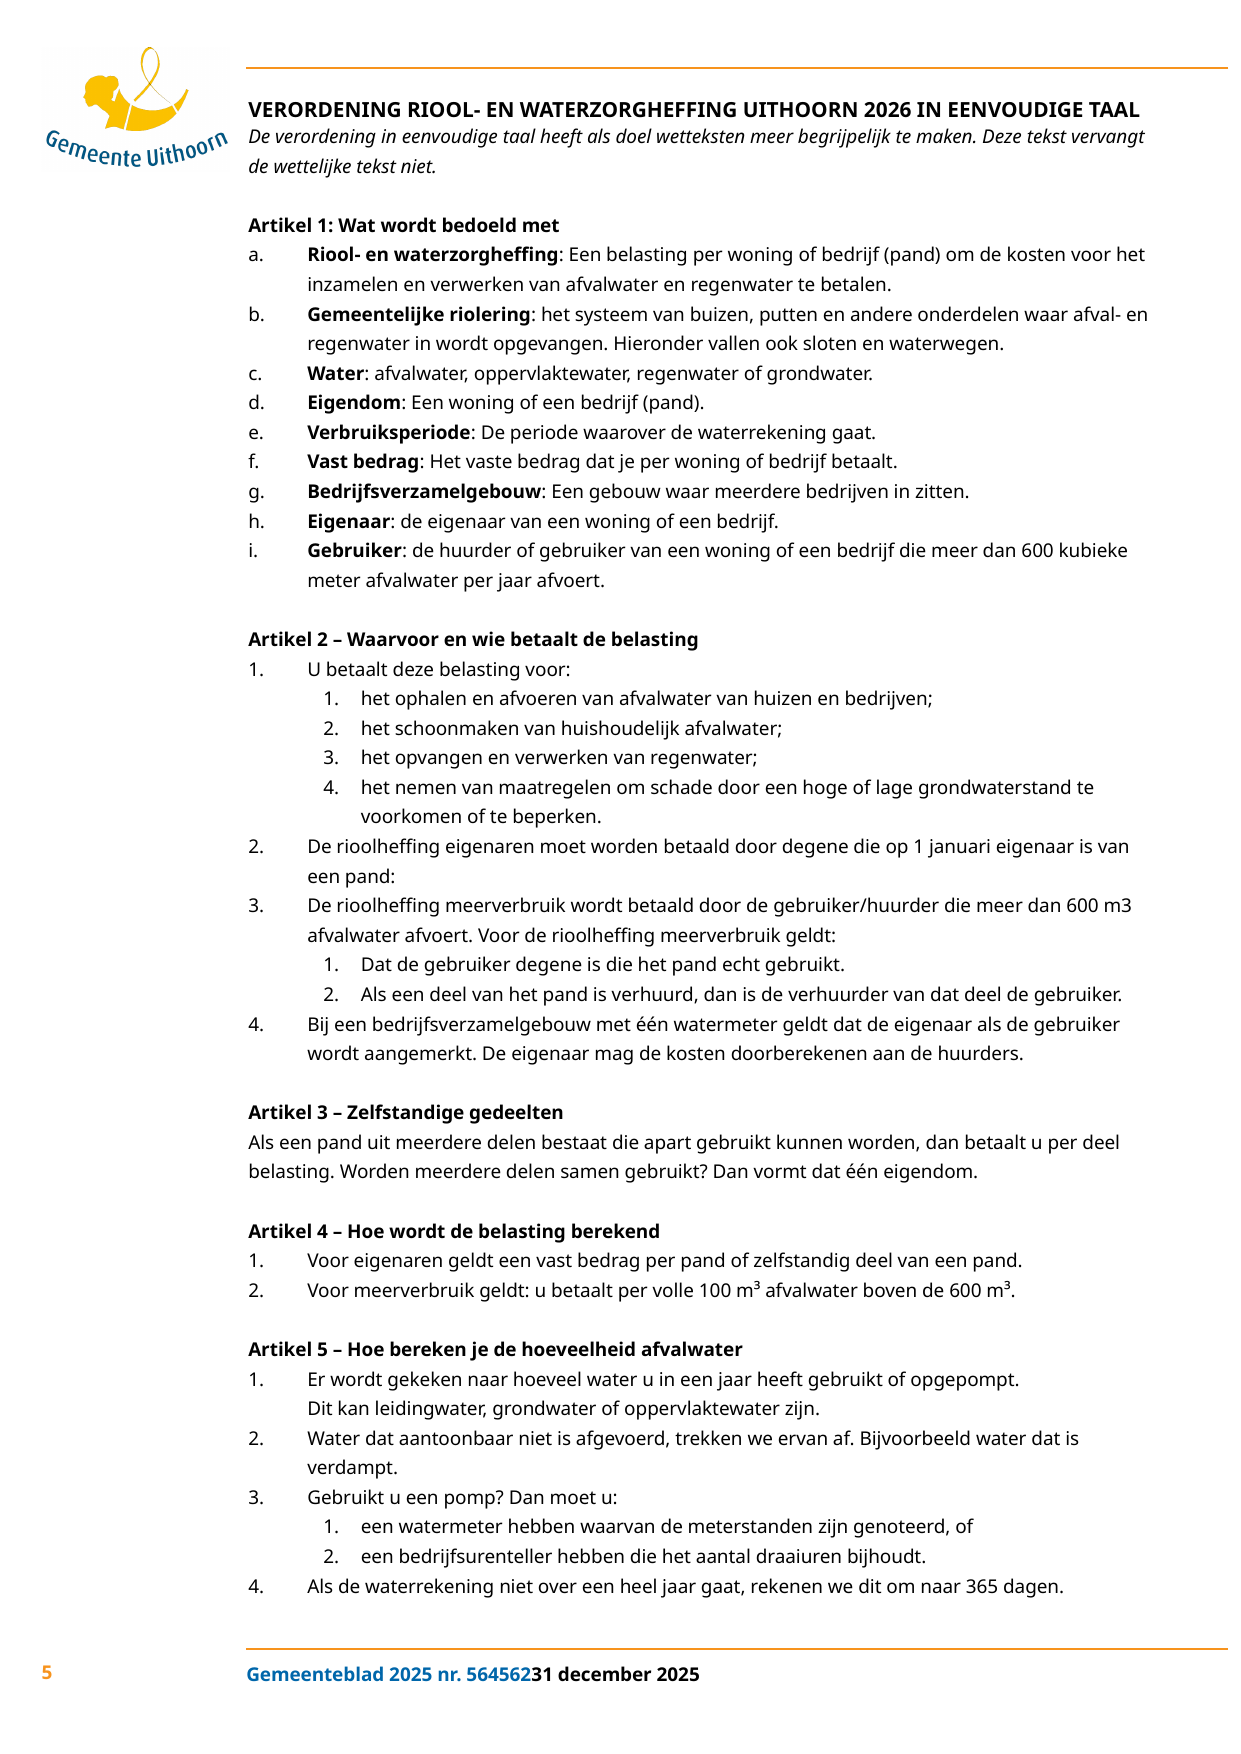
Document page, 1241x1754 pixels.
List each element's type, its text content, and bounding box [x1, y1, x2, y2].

text VERORDENING RIOOL- EN WATERZORGHEFFING UITHOORN 2026 IN EENVOUDIGE TAAL [248, 95, 1152, 123]
list De rioolheffing meerverbruik wordt betaald door de gebruiker/huurder die meer dan 600 m3 afvalwater afvoert. Voor de rioolheffing meerverbruik geldt: [248, 892, 1152, 948]
list Als de waterrekening niet over een heel jaar gaat, rekenen we dit om naar 365 dagen. [248, 1573, 1152, 1599]
list Voor meerverbruik geldt: u betaalt per volle 100 m³ afvalwater boven de 600 m³. [248, 1277, 1152, 1303]
text Artikel 3 – Zelfstandige gedeelten [248, 1099, 1152, 1125]
list het opvangen en verwerken van regenwater; [323, 744, 1152, 770]
list U betaalt deze belasting voor: [248, 656, 1152, 682]
list het nemen van maatregelen om schade door een hoge of lage grondwaterstand te voorkomen of te beperken. [323, 774, 1152, 829]
text Artikel 5 – Hoe bereken je de hoeveelheid afvalwater [248, 1336, 1152, 1362]
text Als een pand uit meerdere delen bestaat die apart gebruikt kunnen worden, dan betaalt u per deel belasting. Worden meerdere delen samen gebruikt? Dan vormt dat één eigendom. [248, 1129, 1152, 1184]
text Artikel 2 – Waarvoor en wie betaalt de belasting [248, 626, 1152, 652]
list Riool- en waterzorgheffing: Een belasting per woning of bedrijf (pand) om de kosten voor het inzamelen en verwerken van afvalwater en regenwater te betalen. [248, 242, 1152, 297]
list het ophalen en afvoeren van afvalwater van huizen en bedrijven; [323, 685, 1152, 711]
list Gebruikt u een pomp? Dan moet u: [248, 1484, 1152, 1510]
list Dit kan leidingwater, grondwater of oppervlaktewater zijn. [248, 1395, 1152, 1421]
list Bedrijfsverzamelgebouw: Een gebouw waar meerdere bedrijven in zitten. [248, 478, 1152, 504]
list Dat de gebruiker degene is die het pand echt gebruikt. [323, 952, 1152, 977]
text Artikel 4 – Hoe wordt de belasting berekend [248, 1218, 1152, 1244]
list Bij een bedrijfsverzamelgebouw met één watermeter geldt dat de eigenaar als de gebruiker wordt aangemerkt. De eigenaar mag de kosten doorberekenen aan de huurders. [248, 1011, 1152, 1066]
list Water dat aantoonbaar niet is afgevoerd, trekken we ervan af. Bijvoorbeeld water dat is verdampt. [248, 1425, 1152, 1480]
list Eigenaar: de eigenaar van een woning of een bedrijf. [248, 508, 1152, 534]
list De rioolheffing eigenaren moet worden betaald door degene die op 1 januari eigenaar is van een pand: [248, 833, 1152, 889]
list Eigendom: Een woning of een bedrijf (pand). [248, 389, 1152, 415]
list Gemeentelijke riolering: het systeem van buizen, putten en andere onderdelen waar afval- en regenwater in wordt opgevangen. Hieronder vallen ook sloten en waterwegen. [248, 301, 1152, 356]
list Water: afvalwater, oppervlaktewater, regenwater of grondwater. [248, 360, 1152, 386]
list Gebruiker: de huurder of gebruiker van een woning of een bedrijf die meer dan 600 kubieke meter afvalwater per jaar afvoert. [248, 537, 1152, 593]
picture [41, 47, 231, 172]
text De verordening in eenvoudige taal heeft als doel wetteksten meer begrijpelijk te maken. Deze tekst vervangt de wettelijke tekst niet. [248, 123, 1152, 179]
list Voor eigenaren geldt een vast bedrag per pand of zelfstandig deel van een pand. [248, 1247, 1152, 1273]
list Vast bedrag: Het vaste bedrag dat je per woning of bedrijf betaalt. [248, 449, 1152, 474]
list Als een deel van het pand is verhuurd, dan is de verhuurder van dat deel de gebruiker. [323, 981, 1152, 1007]
list Verbruiksperiode: De periode waarover de waterrekening gaat. [248, 419, 1152, 445]
list een bedrijfsurenteller hebben die het aantal draaiuren bijhoudt. [323, 1543, 1152, 1569]
text Artikel 1: Wat wordt bedoeld met [248, 212, 1152, 238]
list een watermeter hebben waarvan de meterstanden zijn genoteerd, of [323, 1514, 1152, 1539]
list Er wordt gekeken naar hoeveel water u in een jaar heeft gebruikt of opgepompt. [248, 1366, 1152, 1392]
list het schoonmaken van huishoudelijk afvalwater; [323, 715, 1152, 741]
